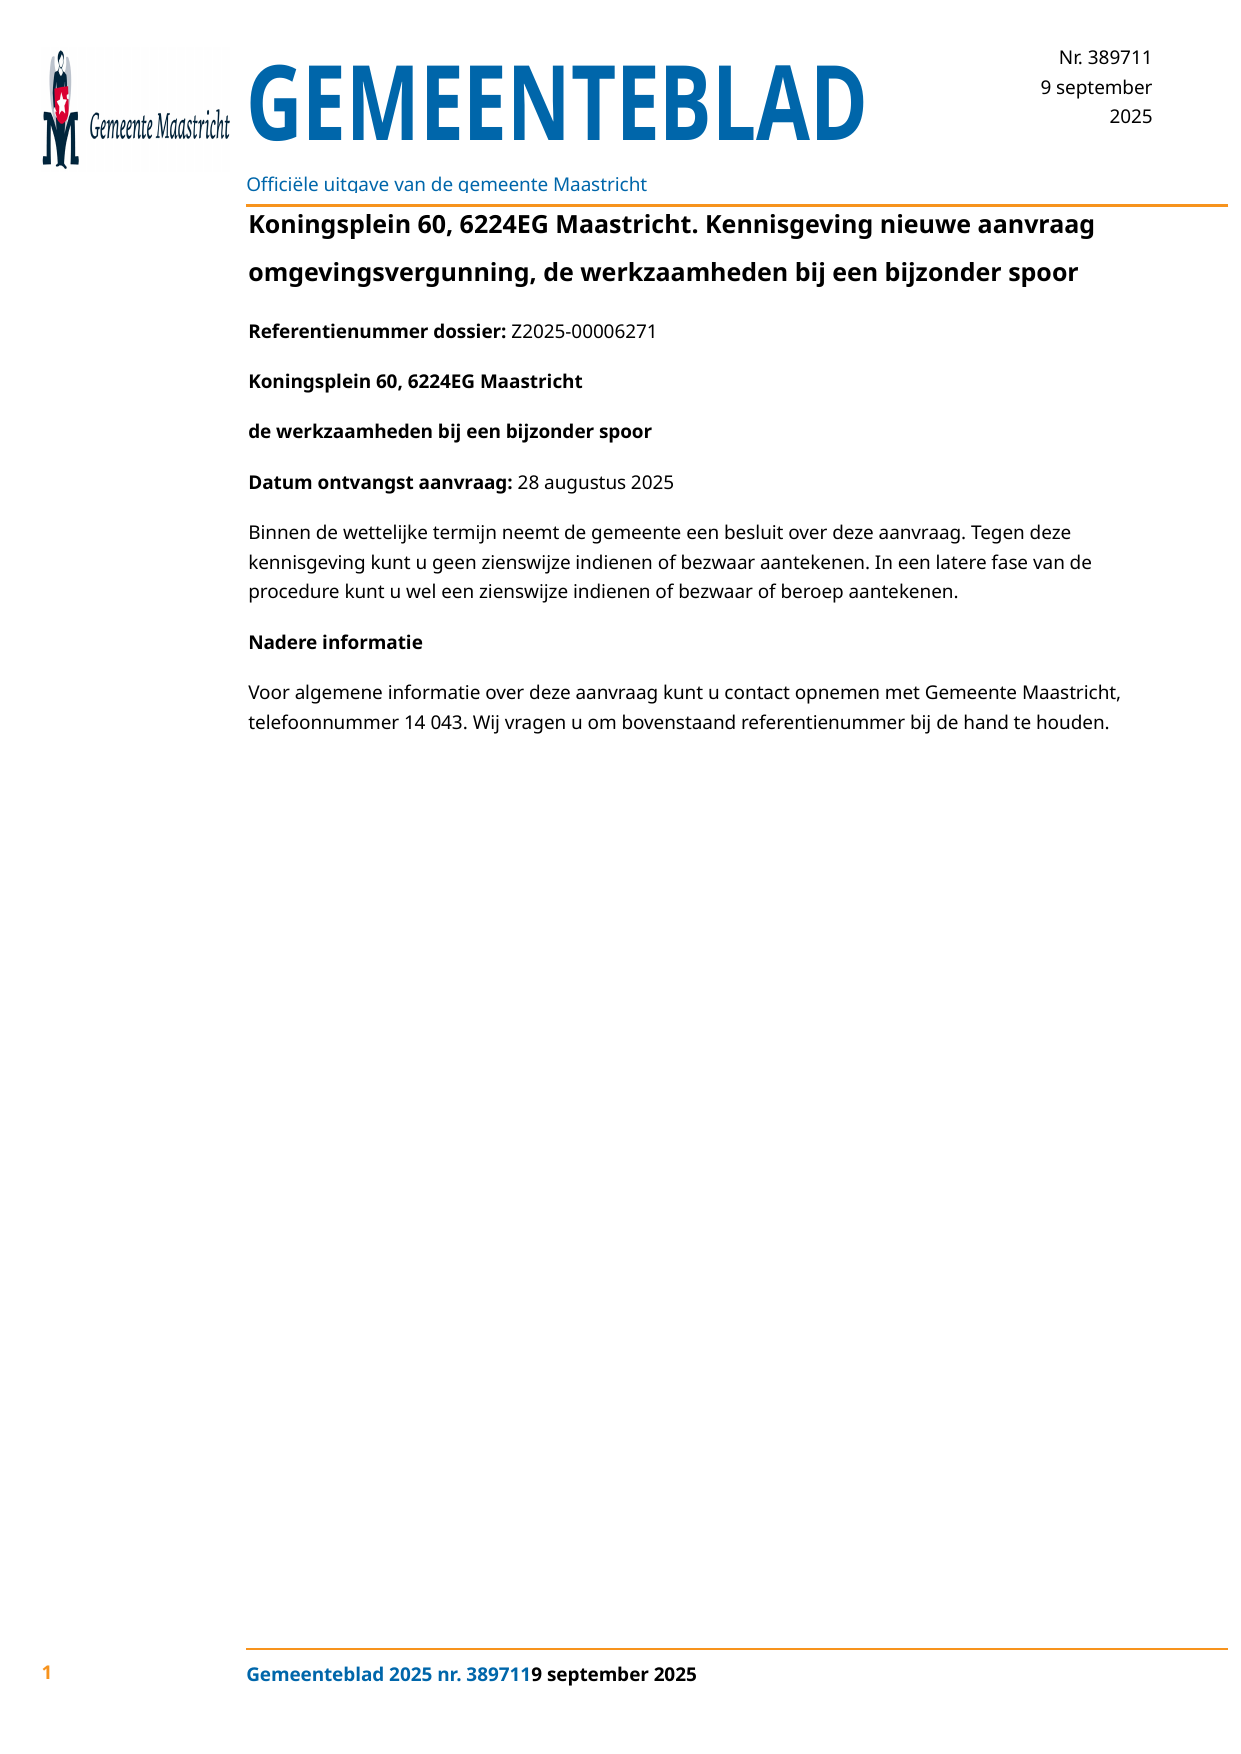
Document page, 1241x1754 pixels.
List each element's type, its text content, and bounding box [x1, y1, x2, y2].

text Binnen de wettelijke termijn neemt de gemeente een besluit over deze aanvraag. Tegen deze kennisgeving kunt u geen zienswijze indienen of bezwaar aantekenen. In een latere fase van de procedure kunt u wel een zienswijze indienen of bezwaar of beroep aantekenen. [248, 519, 1152, 604]
text Koningsplein 60, 6224EG Maastricht. Kennisgeving nieuwe aanvraag omgevingsvergunning, de werkzaamheden bij een bijzonder spoor [248, 207, 1152, 288]
text Nadere informatie [248, 629, 1152, 655]
text de werkzaamheden bij een bijzonder spoor [248, 419, 1152, 444]
text Koningsplein 60, 6224EG Maastricht [248, 368, 1152, 394]
text Referentienummer dossier: Z2025-00006271 [248, 318, 1152, 344]
text Datum ontvangst aanvraag: 28 augustus 2025 [248, 469, 1152, 495]
text Voor algemene informatie over deze aanvraag kunt u contact opnemen met Gemeente Maastricht, telefoonnummer 14 043. Wij vragen u om bovenstaand referentienummer bij de hand te houden. [248, 679, 1152, 735]
picture [41, 47, 231, 172]
